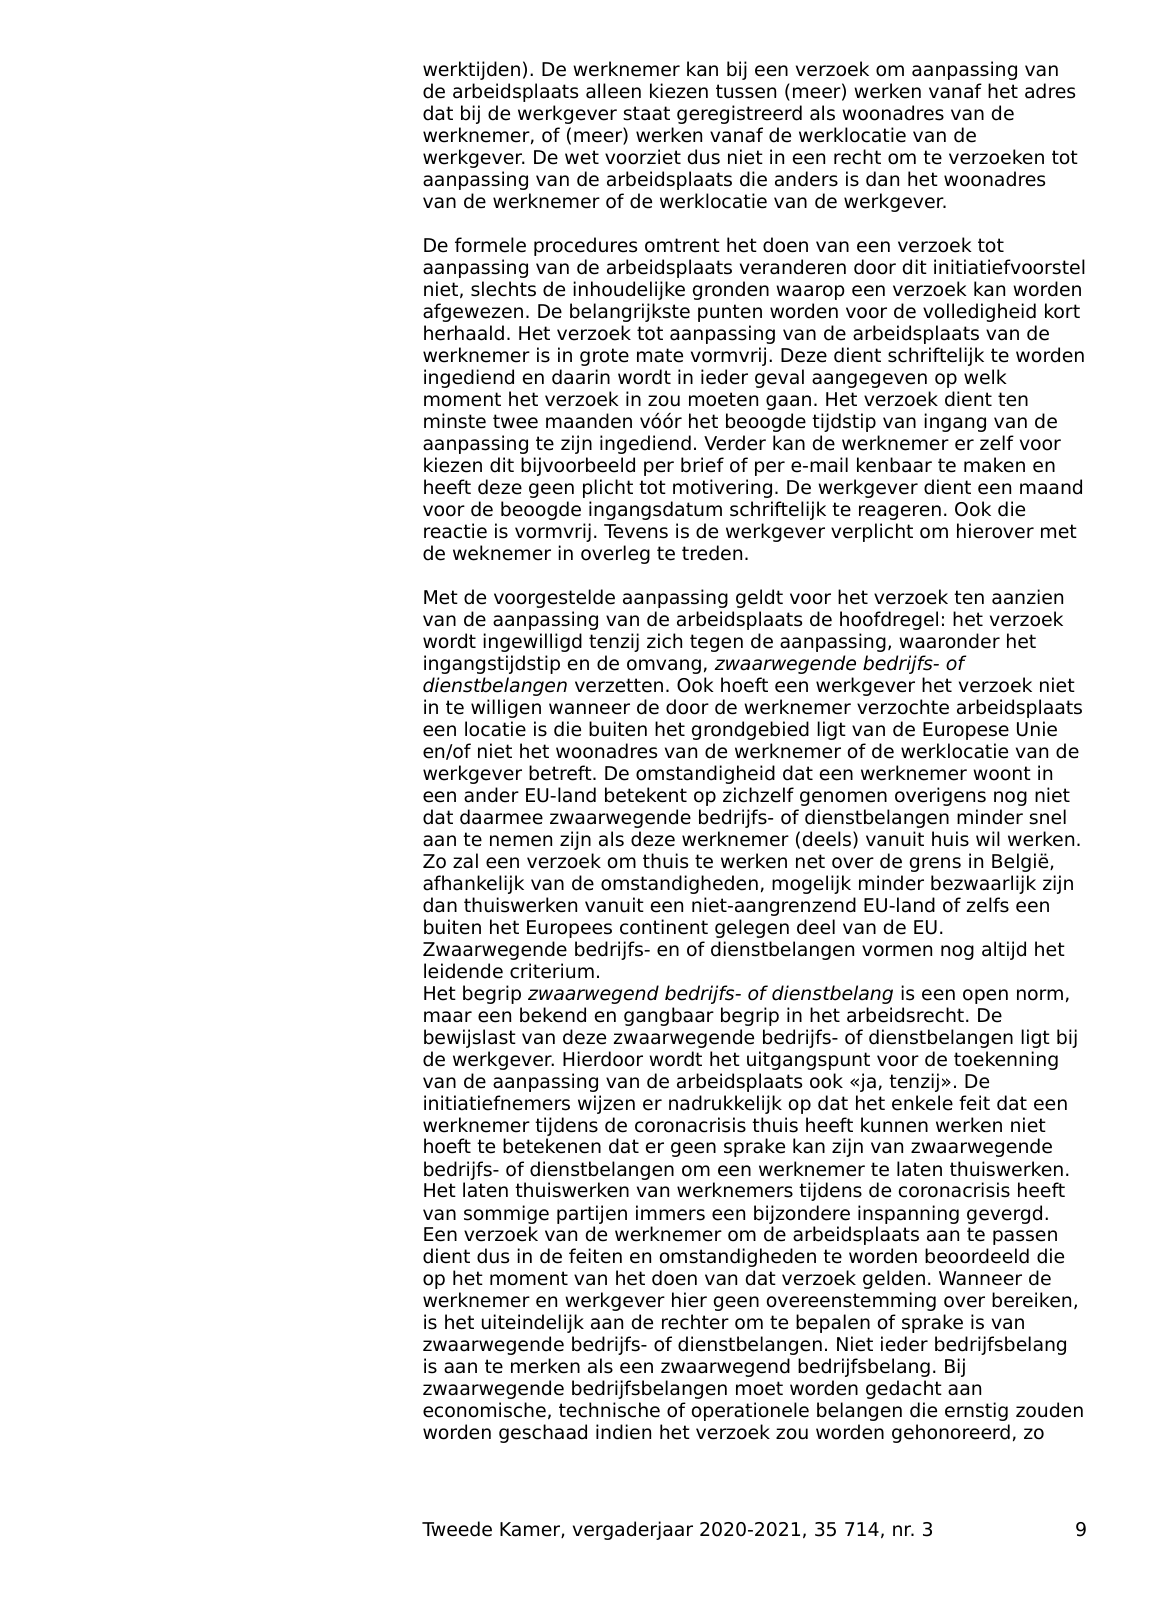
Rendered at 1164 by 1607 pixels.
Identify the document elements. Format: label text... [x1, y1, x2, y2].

text werktijden). De werknemer kan bij een verzoek om aanpassing van de arbeidsplaats alleen kiezen tussen (meer) werken vanaf het adres dat bij de werkgever staat geregistreerd als woonadres van de werknemer, of (meer) werken vanaf de werklocatie van de werkgever. De wet voorziet dus niet in een recht om te verzoeken tot aanpassing van de arbeidsplaats die anders is dan het woonadres van de werknemer of de werklocatie van de werkgever. [422, 59, 1087, 213]
text Met de voorgestelde aanpassing geldt voor het verzoek ten aanzien van de aanpassing van de arbeidsplaats de hoofdregel: het verzoek wordt ingewilligd tenzij zich tegen de aanpassing, waaronder het ingangstijdstip en de omvang, zwaarwegende bedrijfs- of dienstbelangen verzetten. Ook hoeft een werkgever het verzoek niet in te willigen wanneer de door de werknemer verzochte arbeidsplaats een locatie is die buiten het grondgebied ligt van de Europese Unie en/of niet het woonadres van de werknemer of de werklocatie van de werkgever betreft. De omstandigheid dat een werknemer woont in een ander EU-land betekent op zichzelf genomen overigens nog niet dat daarmee zwaarwegende bedrijfs- of dienstbelangen minder snel aan te nemen zijn als deze werknemer (deels) vanuit huis wil werken. Zo zal een verzoek om thuis te werken net over de grens in België, afhankelijk van de omstandigheden, mogelijk minder bezwaarlijk zijn dan thuiswerken vanuit een niet-aangrenzend EU-land of zelfs een buiten het Europees continent gelegen deel van de EU. Zwaarwegende bedrijfs- en of dienstbelangen vormen nog altijd het leidende criterium. [422, 587, 1087, 983]
text De formele procedures omtrent het doen van een verzoek tot aanpassing van de arbeidsplaats veranderen door dit initiatiefvoorstel niet, slechts de inhoudelijke gronden waarop een verzoek kan worden afgewezen. De belangrijkste punten worden voor de volledigheid kort herhaald. Het verzoek tot aanpassing van de arbeidsplaats van de werknemer is in grote mate vormvrij. Deze dient schriftelijk te worden ingediend en daarin wordt in ieder geval aangegeven op welk moment het verzoek in zou moeten gaan. Het verzoek dient ten minste twee maanden vóór het beoogde tijdstip van ingang van de aanpassing te zijn ingediend. Verder kan de werknemer er zelf voor kiezen dit bijvoorbeeld per brief of per e-mail kenbaar te maken en heeft deze geen plicht tot motivering. De werkgever dient een maand voor de beoogde ingangsdatum schriftelijk te reageren. Ook die reactie is vormvrij. Tevens is de werkgever verplicht om hierover met de weknemer in overleg te treden. [422, 235, 1087, 565]
text Het begrip zwaarwegend bedrijfs- of dienstbelang is een open norm, maar een bekend en gangbaar begrip in het arbeidsrecht. De bewijslast van deze zwaarwegende bedrijfs- of dienstbelangen ligt bij de werkgever. Hierdoor wordt het uitgangspunt voor de toekenning van de aanpassing van de arbeidsplaats ook «ja, tenzij». De initiatiefnemers wijzen er nadrukkelijk op dat het enkele feit dat een werknemer tijdens de coronacrisis thuis heeft kunnen werken niet hoeft te betekenen dat er geen sprake kan zijn van zwaarwegende bedrijfs- of dienstbelangen om een werknemer te laten thuiswerken. Het laten thuiswerken van werknemers tijdens de coronacrisis heeft van sommige partijen immers een bijzondere inspanning gevergd. Een verzoek van de werknemer om de arbeidsplaats aan te passen dient dus in de feiten en omstandigheden te worden beoordeeld die op het moment van het doen van dat verzoek gelden. Wanneer de werknemer en werkgever hier geen overeenstemming over bereiken, is het uiteindelijk aan de rechter om te bepalen of sprake is van zwaarwegende bedrijfs- of dienstbelangen. Niet ieder bedrijfsbelang is aan te merken als een zwaarwegend bedrijfsbelang. Bij zwaarwegende bedrijfsbelangen moet worden gedacht aan economische, technische of operationele belangen die ernstig zouden worden geschaad indien het verzoek zou worden gehonoreerd, zo [422, 983, 1087, 1444]
